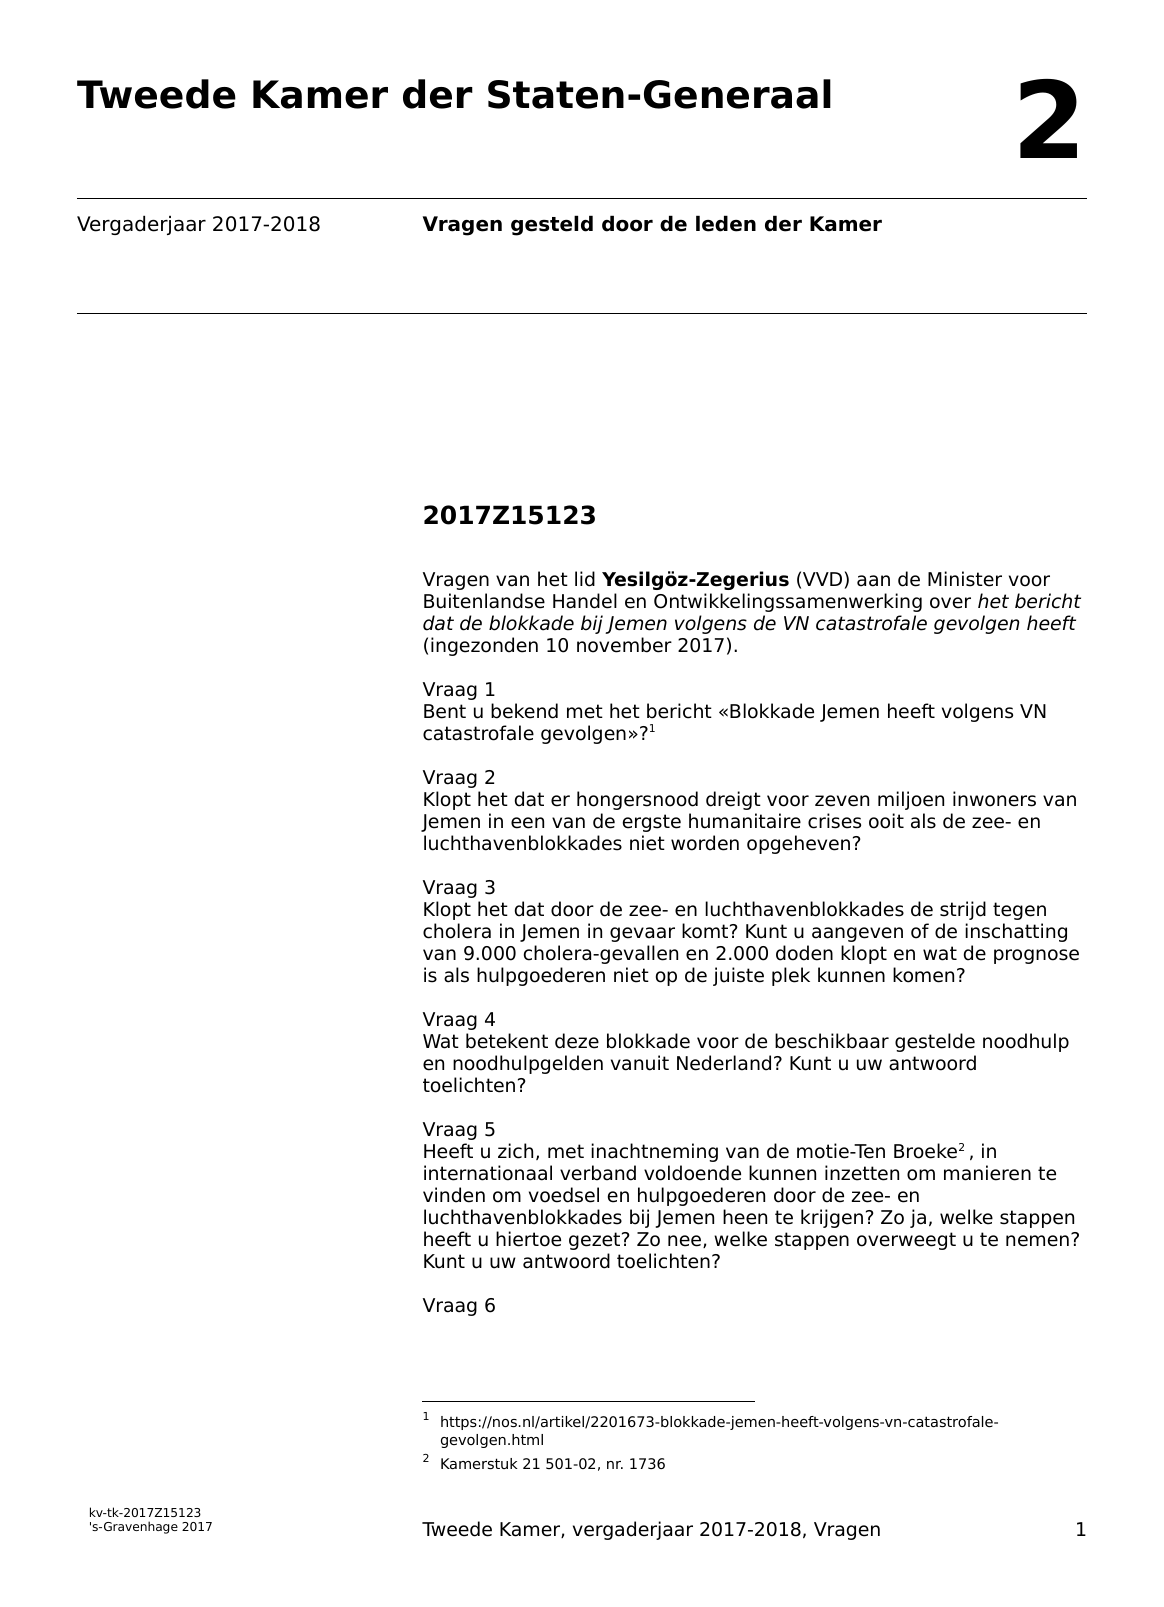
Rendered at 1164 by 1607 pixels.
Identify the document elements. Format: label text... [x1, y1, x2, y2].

text Heeft u zich, met inachtneming van de motie-Ten Broeke, in internationaal verband voldoende kunnen inzetten om manieren te vinden om voedsel en hulpgoederen door de zee- en luchthavenblokkades bij Jemen heen te krijgen? Zo ja, welke stappen heeft u hiertoe gezet? Zo nee, welke stappen overweegt u te nemen? Kunt u uw antwoord toelichten? [422, 1141, 1087, 1273]
text Vraag 1 [422, 679, 1087, 701]
text Klopt het dat er hongersnood dreigt voor zeven miljoen inwoners van Jemen in een van de ergste humanitaire crises ooit als de zee- en luchthavenblokkades niet worden opgeheven? [422, 789, 1087, 855]
table_cell Vergaderjaar 2017-2018 [77, 199, 422, 313]
table_header Tweede Kamer der Staten-Generaal [77, 59, 886, 198]
text kv-tk-2017Z15123 [88, 1506, 323, 1520]
text Klopt het dat door de zee- en luchthavenblokkades de strijd tegen cholera in Jemen in gevaar komt? Kunt u aangeven of de inschatting van 9.000 cholera-gevallen en 2.000 doden klopt en wat de prognose is als hulpgoederen niet op de juiste plek kunnen komen? [422, 899, 1087, 987]
text Bent u bekend met het bericht «Blokkade Jemen heeft volgens VN catastrofale gevolgen»? [422, 701, 1087, 745]
text Vraag 2 [422, 767, 1087, 789]
text Vraag 3 [422, 877, 1087, 899]
text Vraag 4 [422, 1009, 1087, 1031]
table_cell Vragen gesteld door de leden der Kamer [422, 199, 1087, 313]
text Wat betekent deze blokkade voor de beschikbaar gestelde noodhulp en noodhulpgelden vanuit Nederland? Kunt u uw antwoord toelichten? [422, 1031, 1087, 1097]
text https://nos.nl/artikel/2201673-blokkade-jemen-heeft-volgens-vn-catastrofale-gevolgen.html [422, 1410, 1087, 1449]
text Kamerstuk 21 501-02, nr. 1736 [422, 1452, 1087, 1474]
text 's-Gravenhage 2017 [88, 1520, 323, 1534]
text 2017Z15123 [422, 501, 1087, 531]
text Vraag 5 [422, 1119, 1087, 1141]
text Vraag 6 [422, 1295, 1087, 1317]
table_header 2 [886, 59, 1087, 198]
text Vragen van het lid Yesilgöz-Zegerius (VVD) aan de Minister voor Buitenlandse Handel en Ontwikkelingssamenwerking over het bericht dat de blokkade bij Jemen volgens de VN catastrofale gevolgen heeft (ingezonden 10 november 2017). [422, 569, 1087, 657]
